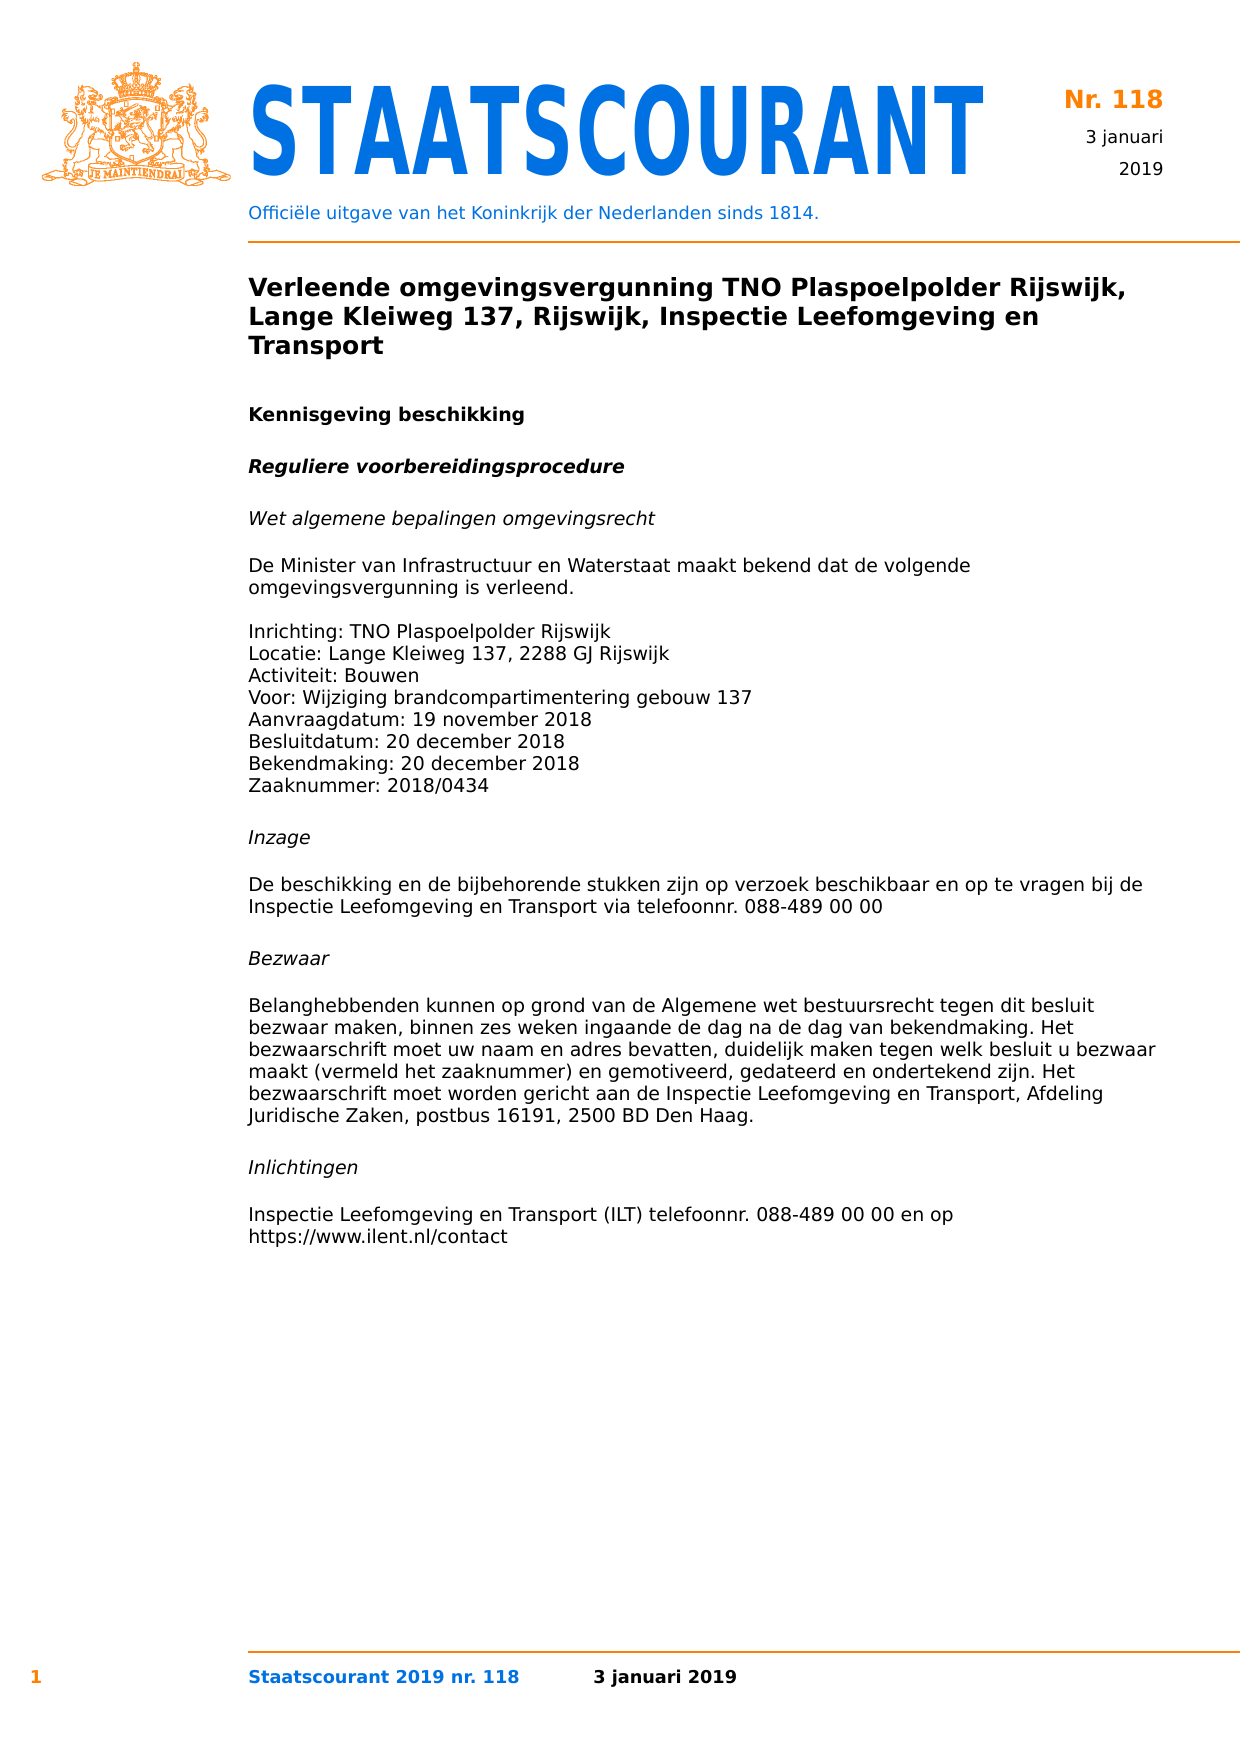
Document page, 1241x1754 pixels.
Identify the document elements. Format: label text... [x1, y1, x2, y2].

text Zaaknummer: 2018/0434 [248, 775, 1163, 797]
text Inrichting: TNO Plaspoelpolder Rijswijk [248, 621, 1163, 643]
table_cell 2019 [998, 153, 1240, 203]
table_cell Officiële uitgave van het Koninkrijk der Nederlanden sinds 1814. [248, 203, 1240, 241]
subtitle Kennisgeving beschikking [248, 404, 1163, 426]
text Besluitdatum: 20 december 2018 [248, 731, 1163, 753]
table_header [25, 62, 248, 241]
text Inspectie Leefomgeving en Transport (ILT) telefoonnr. 088-489 00 00 en op https://www.ilent.nl/contact [248, 1204, 1163, 1248]
text De Minister van Infrastructuur en Waterstaat maakt bekend dat de volgende omgevingsvergunning is verleend. [248, 555, 1163, 599]
table_header Nr. 118 [998, 62, 1240, 121]
text Voor: Wijziging brandcompartimentering gebouw 137 [248, 687, 1163, 709]
subtitle Inzage [248, 827, 1163, 849]
table_cell 3 januari [998, 121, 1240, 153]
text De beschikking en de bijbehorende stukken zijn op verzoek beschikbaar en op te vragen bij de Inspectie Leefomgeving en Transport via telefoonnr. 088-489 00 00 [248, 874, 1163, 918]
picture [41, 62, 231, 186]
text Activiteit: Bouwen [248, 665, 1163, 687]
table_header STAATSCOURANT [248, 62, 998, 203]
text Locatie: Lange Kleiweg 137, 2288 GJ Rijswijk [248, 643, 1163, 665]
subtitle Bezwaar [248, 948, 1163, 970]
subtitle Reguliere voorbereidingsprocedure [248, 456, 1163, 478]
text Belanghebbenden kunnen op grond van de Algemene wet bestuursrecht tegen dit besluit bezwaar maken, binnen zes weken ingaande de dag na de dag van bekendmaking. Het bezwaarschrift moet uw naam en adres bevatten, duidelijk maken tegen welk besluit u bezwaar maakt (vermeld het zaaknummer) en gemotiveerd, gedateerd en ondertekend zijn. Het bezwaarschrift moet worden gericht aan de Inspectie Leefomgeving en Transport, Afdeling Juridische Zaken, postbus 16191, 2500 BD Den Haag. [248, 995, 1163, 1127]
text Bekendmaking: 20 december 2018 [248, 753, 1163, 775]
subtitle Inlichtingen [248, 1157, 1163, 1179]
text Aanvraagdatum: 19 november 2018 [248, 709, 1163, 731]
subtitle Verleende omgevingsvergunning TNO Plaspoelpolder Rijswijk, Lange Kleiweg 137, Rijswijk, Inspectie Leefomgeving en Transport [248, 273, 1163, 361]
subtitle Wet algemene bepalingen omgevingsrecht [248, 508, 1163, 530]
